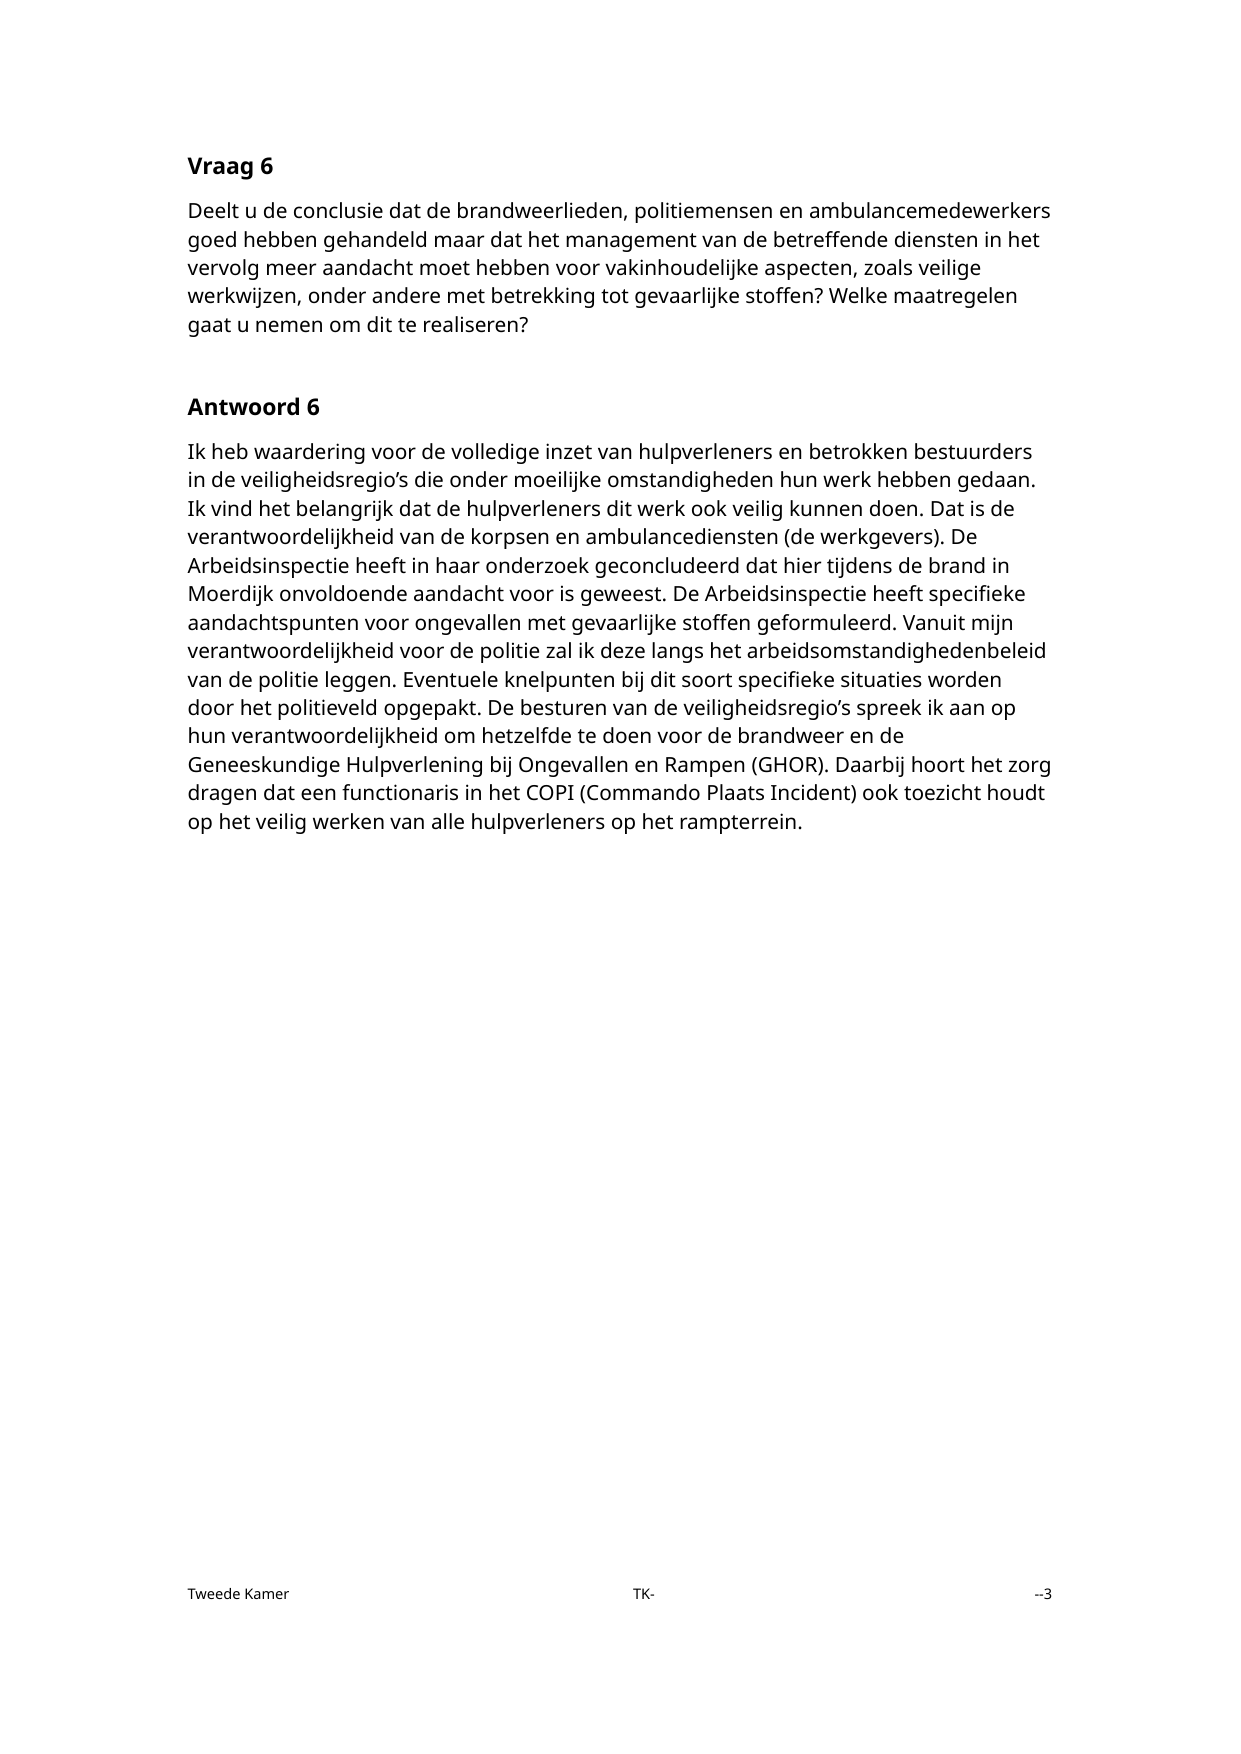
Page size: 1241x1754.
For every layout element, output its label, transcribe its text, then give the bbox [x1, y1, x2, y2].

subtitle Antwoord 6 [187, 391, 1053, 422]
text Ik heb waardering voor de volledige inzet van hulpverleners en betrokken bestuurders in de veiligheidsregio’s die onder moeilijke omstandigheden hun werk hebben gedaan. Ik vind het belangrijk dat de hulpverleners dit werk ook veilig kunnen doen. Dat is de verantwoordelijkheid van de korpsen en ambulancediensten (de werkgevers). De Arbeidsinspectie heeft in haar onderzoek geconcludeerd dat hier tijdens de brand in Moerdijk onvoldoende aandacht voor is geweest. De Arbeidsinspectie heeft specifieke aandachtspunten voor ongevallen met gevaarlijke stoffen geformuleerd. Vanuit mijn verantwoordelijkheid voor de politie zal ik deze langs het arbeidsomstandighedenbeleid van de politie leggen. Eventuele knelpunten bij dit soort specifieke situaties worden door het politieveld opgepakt. De besturen van de veiligheidsregio’s spreek ik aan op hun verantwoordelijkheid om hetzelfde te doen voor de brandweer en de Geneeskundige Hulpverlening bij Ongevallen en Rampen (GHOR). Daarbij hoort het zorg dragen dat een functionaris in het COPI (Commando Plaats Incident) ook toezicht houdt op het veilig werken van alle hulpverleners op het rampterrein. [187, 437, 1053, 835]
text Deelt u de conclusie dat de brandweerlieden, politiemensen en ambulancemedewerkers goed hebben gehandeld maar dat het management van de betreffende diensten in het vervolg meer aandacht moet hebben voor vakinhoudelijke aspecten, zoals veilige werkwijzen, onder andere met betrekking tot gevaarlijke stoffen? Welke maatregelen gaat u nemen om dit te realiseren? [187, 196, 1053, 338]
subtitle Vraag 6 [187, 150, 1053, 181]
